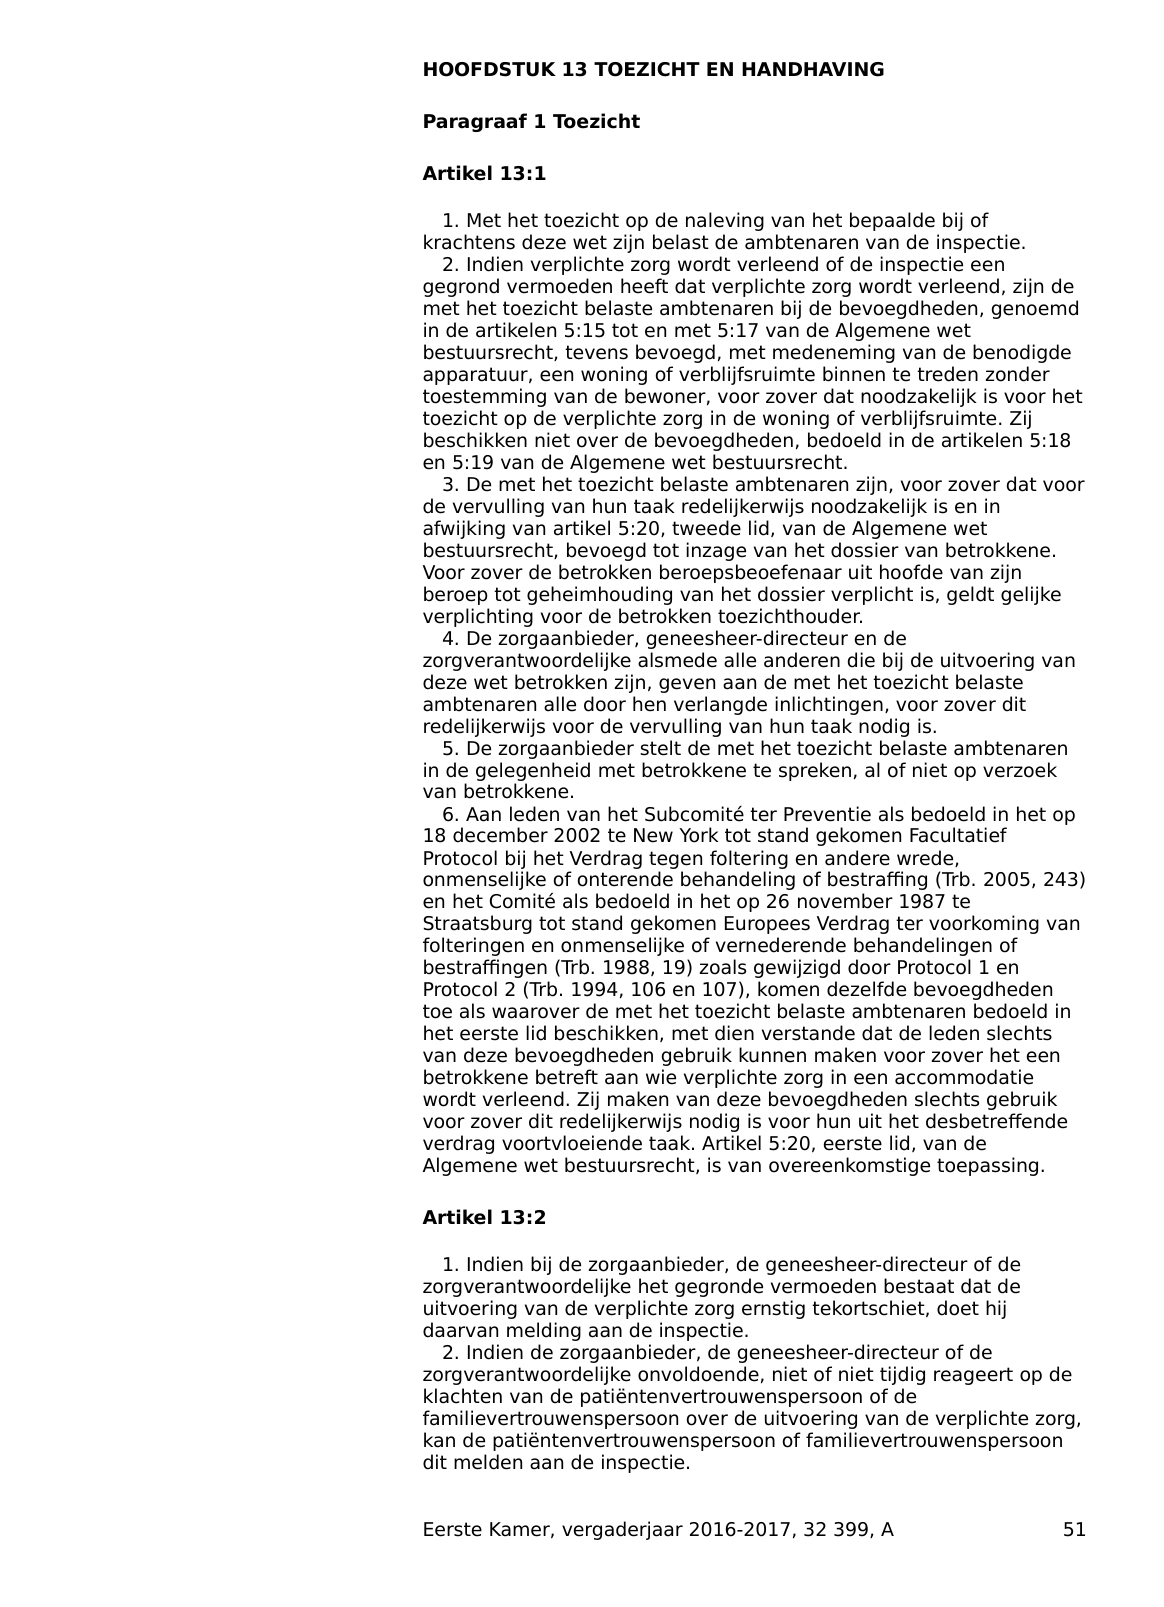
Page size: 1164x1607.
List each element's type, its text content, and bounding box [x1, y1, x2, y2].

text 2. Indien verplichte zorg wordt verleend of de inspectie een gegrond vermoeden heeft dat verplichte zorg wordt verleend, zijn de met het toezicht belaste ambtenaren bij de bevoegdheden, genoemd in de artikelen 5:15 tot en met 5:17 van de Algemene wet bestuursrecht, tevens bevoegd, met medeneming van de benodigde apparatuur, een woning of verblijfsruimte binnen te treden zonder toestemming van de bewoner, voor zover dat noodzakelijk is voor het toezicht op de verplichte zorg in de woning of verblijfsruimte. Zij beschikken niet over de bevoegdheden, bedoeld in de artikelen 5:18 en 5:19 van de Algemene wet bestuursrecht. [422, 254, 1087, 474]
subtitle HOOFDSTUK 13 TOEZICHT EN HANDHAVING [422, 59, 1087, 81]
text 3. De met het toezicht belaste ambtenaren zijn, voor zover dat voor de vervulling van hun taak redelijkerwijs noodzakelijk is en in afwijking van artikel 5:20, tweede lid, van de Algemene wet bestuursrecht, bevoegd tot inzage van het dossier van betrokkene. Voor zover de betrokken beroepsbeoefenaar uit hoofde van zijn beroep tot geheimhouding van het dossier verplicht is, geldt gelijke verplichting voor de betrokken toezichthouder. [422, 474, 1087, 628]
text 2. Indien de zorgaanbieder, de geneesheer-directeur of de zorgverantwoordelijke onvoldoende, niet of niet tijdig reageert op de klachten van de patiëntenvertrouwenspersoon of de familievertrouwenspersoon over de uitvoering van de verplichte zorg, kan de patiëntenvertrouwenspersoon of familievertrouwenspersoon dit melden aan de inspectie. [422, 1342, 1087, 1474]
subtitle Artikel 13:2 [422, 1207, 1087, 1229]
subtitle Paragraaf 1 Toezicht [422, 111, 1087, 133]
text 1. Met het toezicht op de naleving van het bepaalde bij of krachtens deze wet zijn belast de ambtenaren van de inspectie. [422, 210, 1087, 254]
text 1. Indien bij de zorgaanbieder, de geneesheer-directeur of de zorgverantwoordelijke het gegronde vermoeden bestaat dat de uitvoering van de verplichte zorg ernstig tekortschiet, doet hij daarvan melding aan de inspectie. [422, 1254, 1087, 1342]
text 4. De zorgaanbieder, geneesheer-directeur en de zorgverantwoordelijke alsmede alle anderen die bij de uitvoering van deze wet betrokken zijn, geven aan de met het toezicht belaste ambtenaren alle door hen verlangde inlichtingen, voor zover dit redelijkerwijs voor de vervulling van hun taak nodig is. [422, 628, 1087, 737]
text 6. Aan leden van het Subcomité ter Preventie als bedoeld in het op 18 december 2002 te New York tot stand gekomen Facultatief Protocol bij het Verdrag tegen foltering en andere wrede, onmenselijke of onterende behandeling of bestraffing (Trb. 2005, 243) en het Comité als bedoeld in het op 26 november 1987 te Straatsburg tot stand gekomen Europees Verdrag ter voorkoming van folteringen en onmenselijke of vernederende behandelingen of bestraffingen (Trb. 1988, 19) zoals gewijzigd door Protocol 1 en Protocol 2 (Trb. 1994, 106 en 107), komen dezelfde bevoegdheden toe als waarover de met het toezicht belaste ambtenaren bedoeld in het eerste lid beschikken, met dien verstande dat de leden slechts van deze bevoegdheden gebruik kunnen maken voor zover het een betrokkene betreft aan wie verplichte zorg in een accommodatie wordt verleend. Zij maken van deze bevoegdheden slechts gebruik voor zover dit redelijkerwijs nodig is voor hun uit het desbetreffende verdrag voortvloeiende taak. Artikel 5:20, eerste lid, van de Algemene wet bestuursrecht, is van overeenkomstige toepassing. [422, 803, 1087, 1177]
text 5. De zorgaanbieder stelt de met het toezicht belaste ambtenaren in de gelegenheid met betrokkene te spreken, al of niet op verzoek van betrokkene. [422, 737, 1087, 803]
subtitle Artikel 13:1 [422, 163, 1087, 185]
